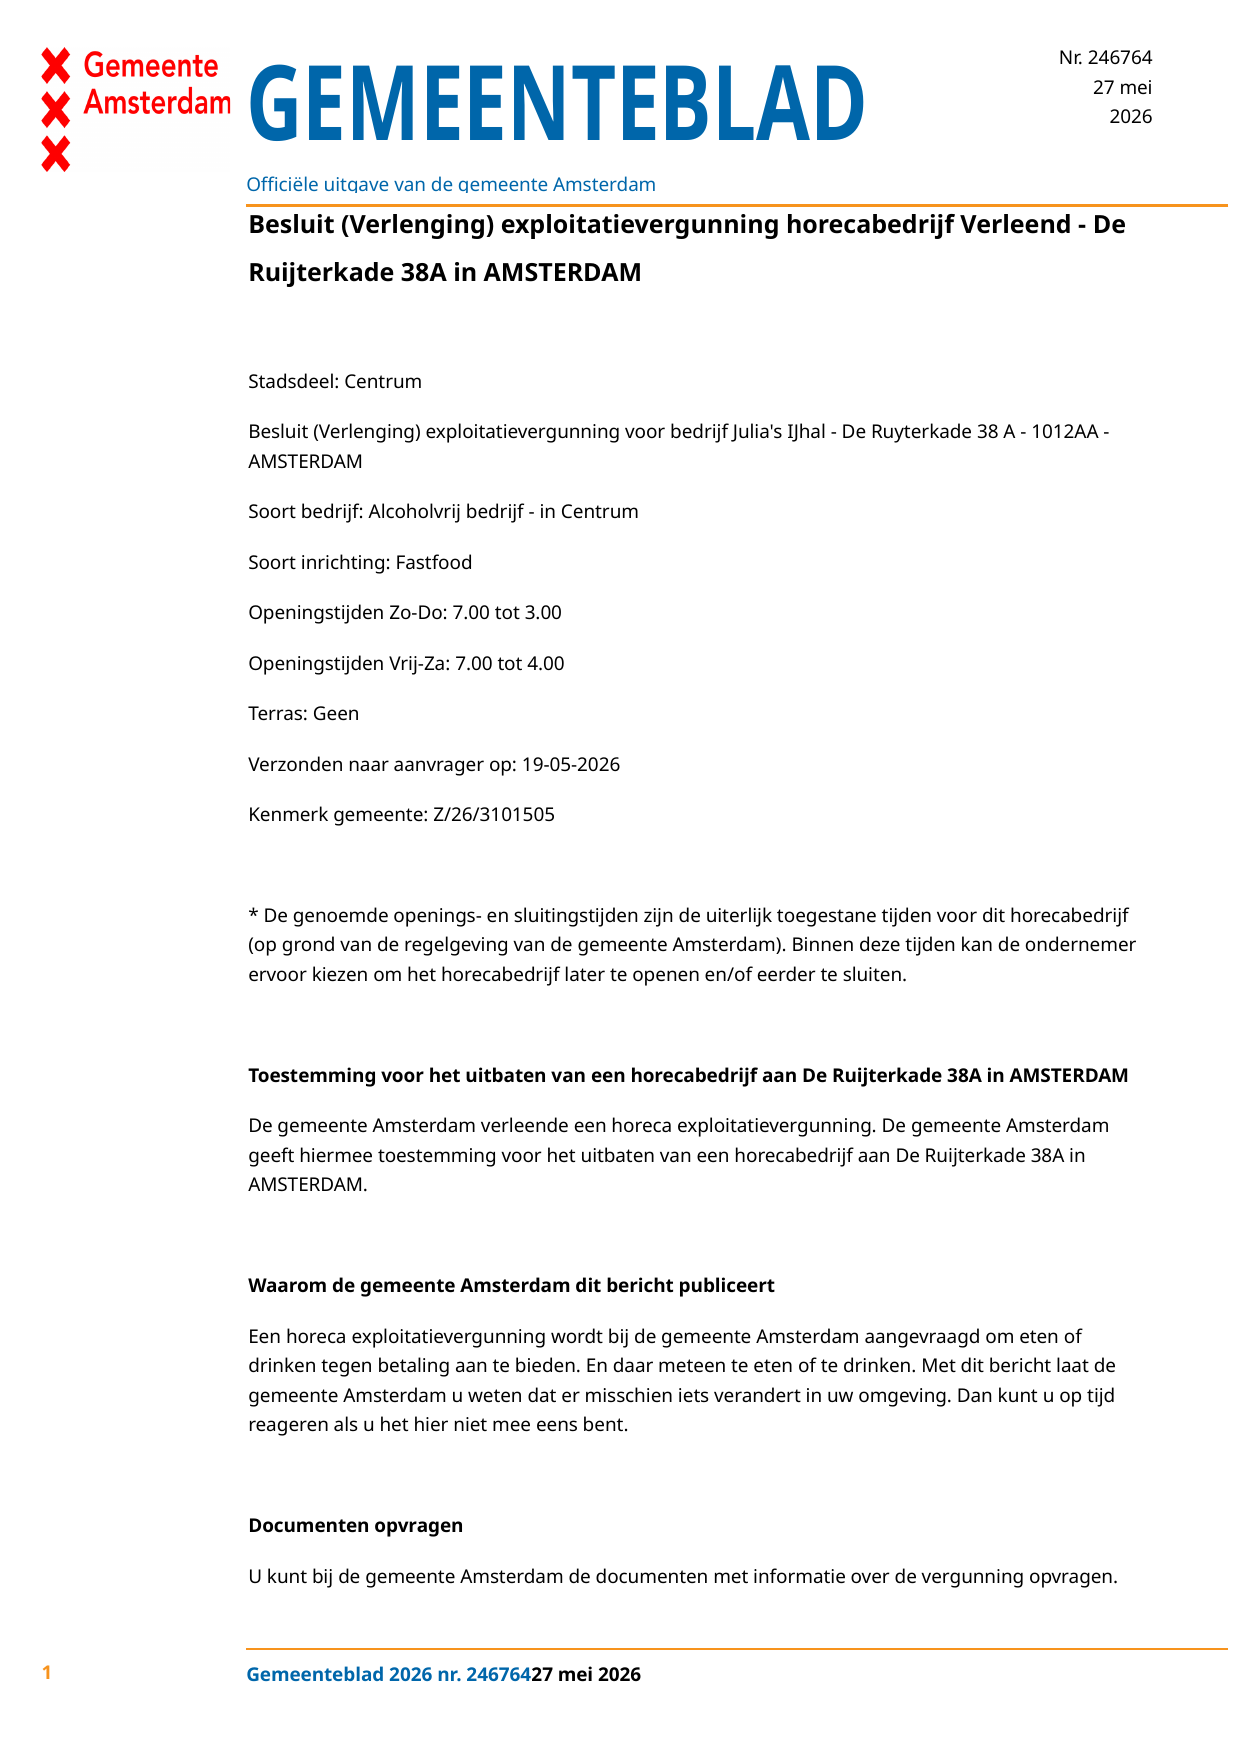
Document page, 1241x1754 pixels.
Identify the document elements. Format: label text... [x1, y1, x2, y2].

text Soort bedrijf: Alcoholvrij bedrijf - in Centrum [248, 499, 1152, 524]
picture [41, 47, 231, 172]
text Soort inrichting: Fastfood [248, 549, 1152, 575]
text Besluit (Verlenging) exploitatievergunning horecabedrijf Verleend - De Ruijterkade 38A in AMSTERDAM [248, 207, 1152, 288]
text Kenmerk gemeente: Z/26/3101505 [248, 801, 1152, 827]
text Openingstijden Vrij-Za: 7.00 tot 4.00 [248, 650, 1152, 676]
text Terras: Geen [248, 700, 1152, 726]
text Toestemming voor het uitbaten van een horecabedrijf aan De Ruijterkade 38A in AMSTERDAM [248, 1062, 1152, 1088]
text Waarom de gemeente Amsterdam dit bericht publiceert [248, 1272, 1152, 1298]
text Documenten opvragen [248, 1512, 1152, 1538]
text Openingstijden Zo-Do: 7.00 tot 3.00 [248, 599, 1152, 625]
text Besluit (Verlenging) exploitatievergunning voor bedrijf Julia's IJhal - De Ruyterkade 38 A - 1012AA - AMSTERDAM [248, 419, 1152, 474]
text U kunt bij de gemeente Amsterdam de documenten met informatie over de vergunning opvragen. [248, 1563, 1152, 1589]
text Een horeca exploitatievergunning wordt bij de gemeente Amsterdam aangevraagd om eten of drinken tegen betaling aan te bieden. En daar meteen te eten of te drinken. Met dit bericht laat de gemeente Amsterdam u weten dat er misschien iets verandert in uw omgeving. Dan kunt u op tijd reageren als u het hier niet mee eens bent. [248, 1323, 1152, 1437]
text * De genoemde openings- en sluitingstijden zijn de uiterlijk toegestane tijden voor dit horecabedrijf (op grond van de regelgeving van de gemeente Amsterdam). Binnen deze tijden kan de ondernemer ervoor kiezen om het horecabedrijf later te openen en/of eerder te sluiten. [248, 902, 1152, 987]
text Verzonden naar aanvrager op: 19-05-2026 [248, 751, 1152, 777]
text De gemeente Amsterdam verleende een horeca exploitatievergunning. De gemeente Amsterdam geeft hiermee toestemming voor het uitbaten van een horecabedrijf aan De Ruijterkade 38A in AMSTERDAM. [248, 1112, 1152, 1197]
text Stadsdeel: Centrum [248, 368, 1152, 394]
